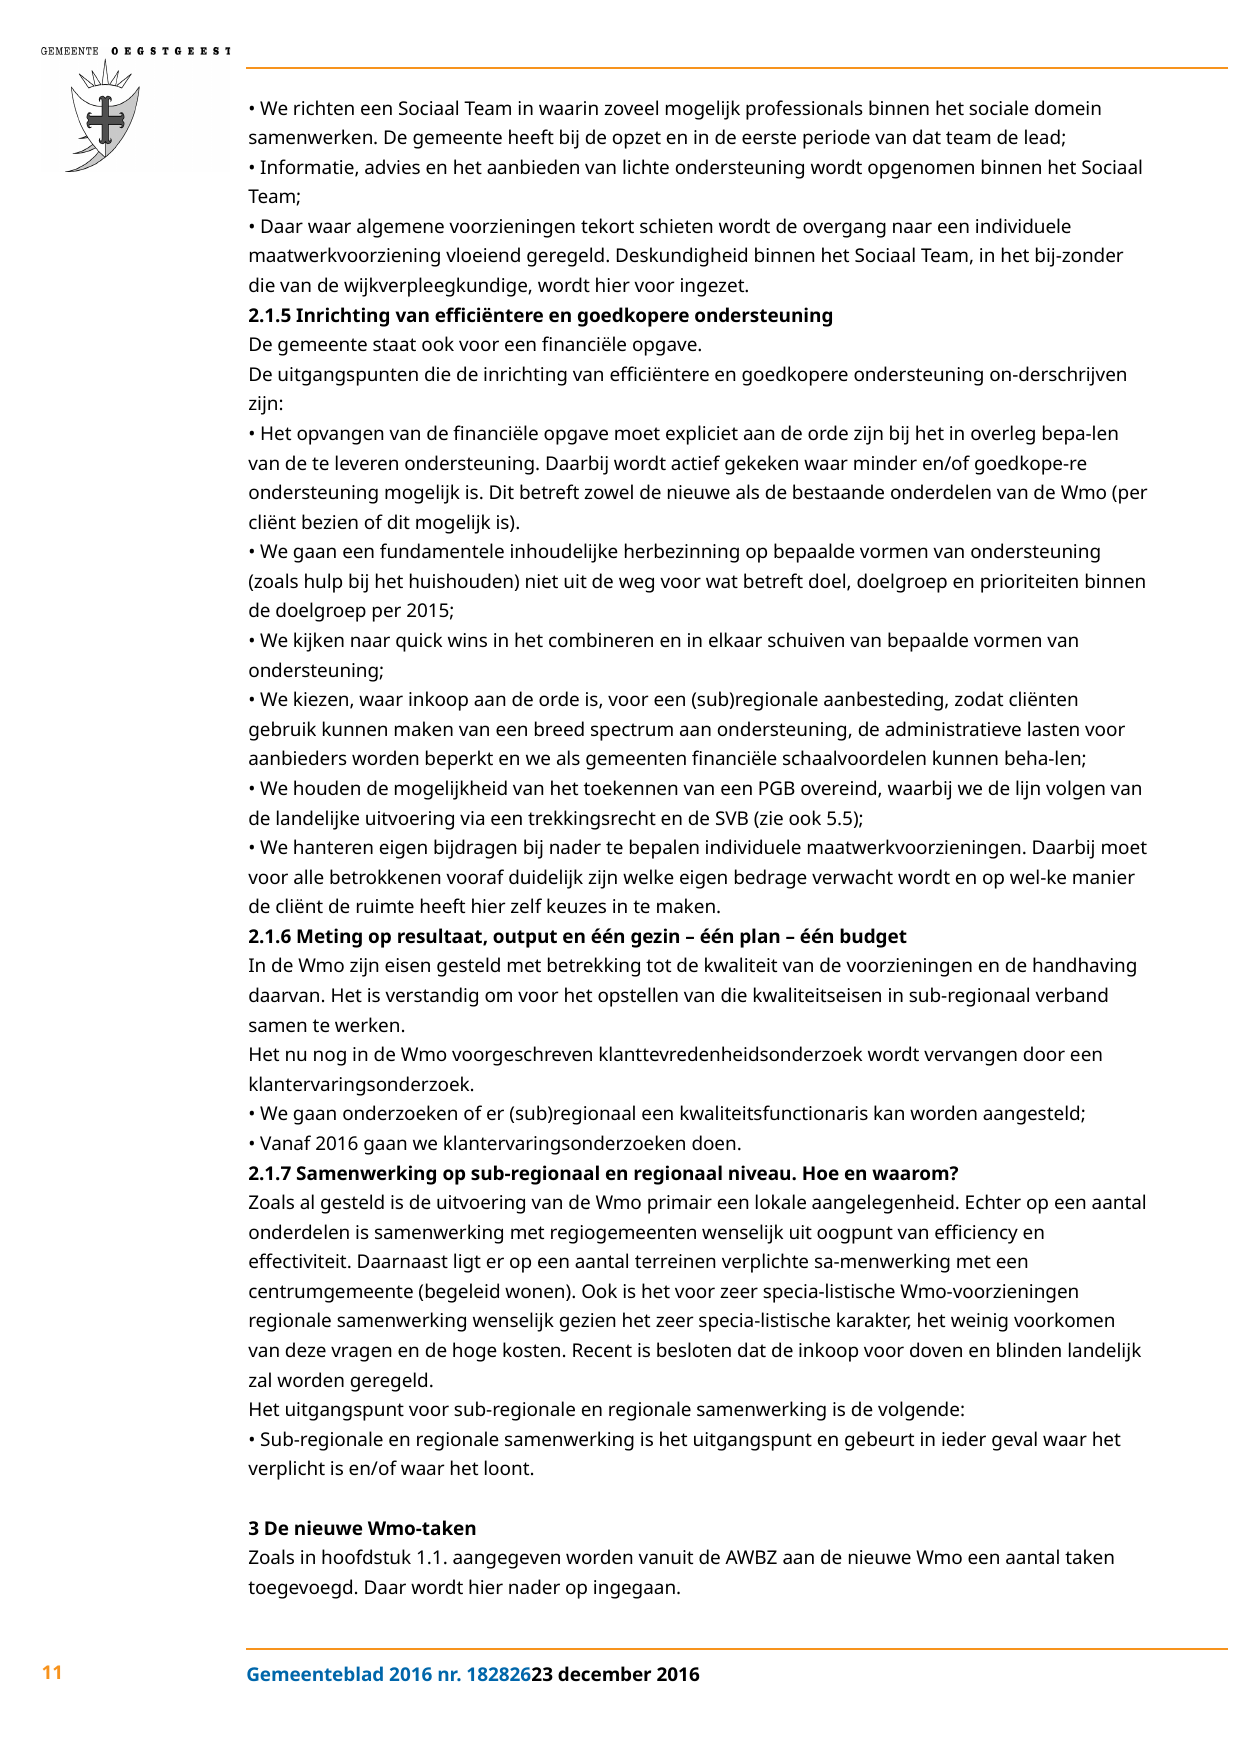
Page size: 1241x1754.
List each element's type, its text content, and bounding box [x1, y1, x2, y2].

text • We richten een Sociaal Team in waarin zoveel mogelijk professionals binnen het sociale domein samenwerken. De gemeente heeft bij de opzet en in de eerste periode van dat team de lead; [248, 95, 1152, 150]
text De gemeente staat ook voor een financiële opgave. [248, 331, 1152, 357]
text • We gaan een fundamentele inhoudelijke herbezinning op bepaalde vormen van ondersteuning (zoals hulp bij het huishouden) niet uit de weg voor wat betreft doel, doelgroep en prioriteiten binnen de doelgroep per 2015; [248, 538, 1152, 623]
text Zoals in hoofdstuk 1.1. aangegeven worden vanuit de AWBZ aan de nieuwe Wmo een aantal taken toegevoegd. Daar wordt hier nader op ingegaan. [248, 1544, 1152, 1600]
text • We kijken naar quick wins in het combineren en in elkaar schuiven van bepaalde vormen van ondersteuning; [248, 627, 1152, 683]
text Zoals al gesteld is de uitvoering van de Wmo primair een lokale aangelegenheid. Echter op een aantal onderdelen is samenwerking met regiogemeenten wenselijk uit oogpunt van efficiency en effectiviteit. Daarnaast ligt er op een aantal terreinen verplichte sa-menwerking met een centrumgemeente (begeleid wonen). Ook is het voor zeer specia-listische Wmo-voorzieningen regionale samenwerking wenselijk gezien het zeer specia-listische karakter, het weinig voorkomen van deze vragen en de hoge kosten. Recent is besloten dat de inkoop voor doven en blinden landelijk zal worden geregeld. [248, 1189, 1152, 1393]
text De uitgangspunten die de inrichting van efficiëntere en goedkopere ondersteuning on-derschrijven zijn: [248, 361, 1152, 416]
text • Sub-regionale en regionale samenwerking is het uitgangspunt en gebeurt in ieder geval waar het verplicht is en/of waar het loont. [248, 1426, 1152, 1481]
text • Daar waar algemene voorzieningen tekort schieten wordt de overgang naar een individuele maatwerkvoorziening vloeiend geregeld. Deskundigheid binnen het Sociaal Team, in het bij-zonder die van de wijkverpleegkundige, wordt hier voor ingezet. [248, 213, 1152, 298]
picture [41, 47, 231, 172]
text • Vanaf 2016 gaan we klantervaringsonderzoeken doen. [248, 1130, 1152, 1156]
text • Het opvangen van de financiële opgave moet expliciet aan de orde zijn bij het in overleg bepa-len van de te leveren ondersteuning. Daarbij wordt actief gekeken waar minder en/of goedkope-re ondersteuning mogelijk is. Dit betreft zowel de nieuwe als de bestaande onderdelen van de Wmo (per cliënt bezien of dit mogelijk is). [248, 420, 1152, 535]
text • We hanteren eigen bijdragen bij nader te bepalen individuele maatwerkvoorzieningen. Daarbij moet voor alle betrokkenen vooraf duidelijk zijn welke eigen bedrage verwacht wordt en op wel-ke manier de cliënt de ruimte heeft hier zelf keuzes in te maken. [248, 834, 1152, 919]
text 2.1.6 Meting op resultaat, output en één gezin – één plan – één budget [248, 923, 1152, 949]
text Het uitgangspunt voor sub-regionale en regionale samenwerking is de volgende: [248, 1396, 1152, 1422]
text • We kiezen, waar inkoop aan de orde is, voor een (sub)regionale aanbesteding, zodat cliënten gebruik kunnen maken van een breed spectrum aan ondersteuning, de administratieve lasten voor aanbieders worden beperkt en we als gemeenten financiële schaalvoordelen kunnen beha-len; [248, 686, 1152, 771]
text 2.1.7 Samenwerking op sub-regionaal en regionaal niveau. Hoe en waarom? [248, 1160, 1152, 1186]
text • We gaan onderzoeken of er (sub)regionaal een kwaliteitsfunctionaris kan worden aangesteld; [248, 1101, 1152, 1126]
text • We houden de mogelijkheid van het toekennen van een PGB overeind, waarbij we de lijn volgen van de landelijke uitvoering via een trekkingsrecht en de SVB (zie ook 5.5); [248, 775, 1152, 831]
text 3 De nieuwe Wmo-taken [248, 1515, 1152, 1541]
text • Informatie, advies en het aanbieden van lichte ondersteuning wordt opgenomen binnen het Sociaal Team; [248, 154, 1152, 209]
text Het nu nog in de Wmo voorgeschreven klanttevredenheidsonderzoek wordt vervangen door een klantervaringsonderzoek. [248, 1041, 1152, 1097]
text 2.1.5 Inrichting van efficiëntere en goedkopere ondersteuning [248, 302, 1152, 328]
text In de Wmo zijn eisen gesteld met betrekking tot de kwaliteit van de voorzieningen en de handhaving daarvan. Het is verstandig om voor het opstellen van die kwaliteitseisen in sub-regionaal verband samen te werken. [248, 953, 1152, 1038]
